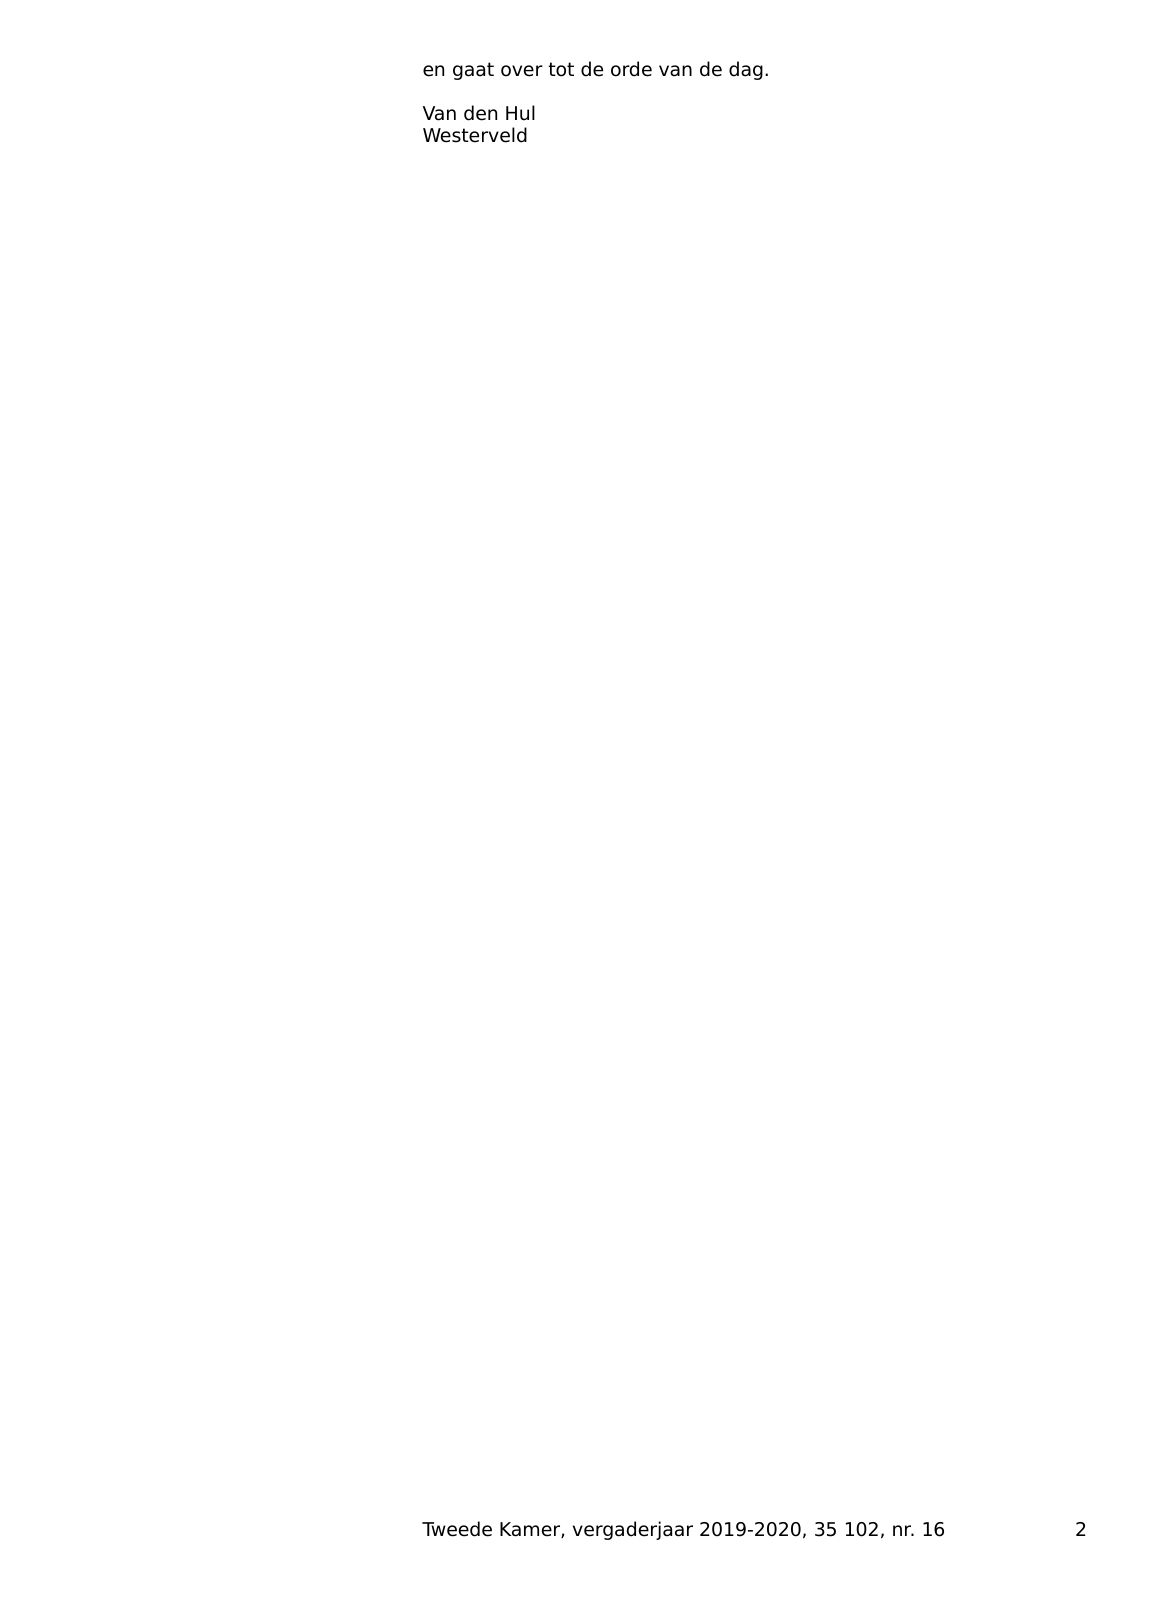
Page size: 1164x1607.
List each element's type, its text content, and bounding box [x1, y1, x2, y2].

text Westerveld [422, 125, 1087, 147]
text Van den Hul [422, 103, 1087, 125]
text en gaat over tot de orde van de dag. [422, 59, 1087, 81]
